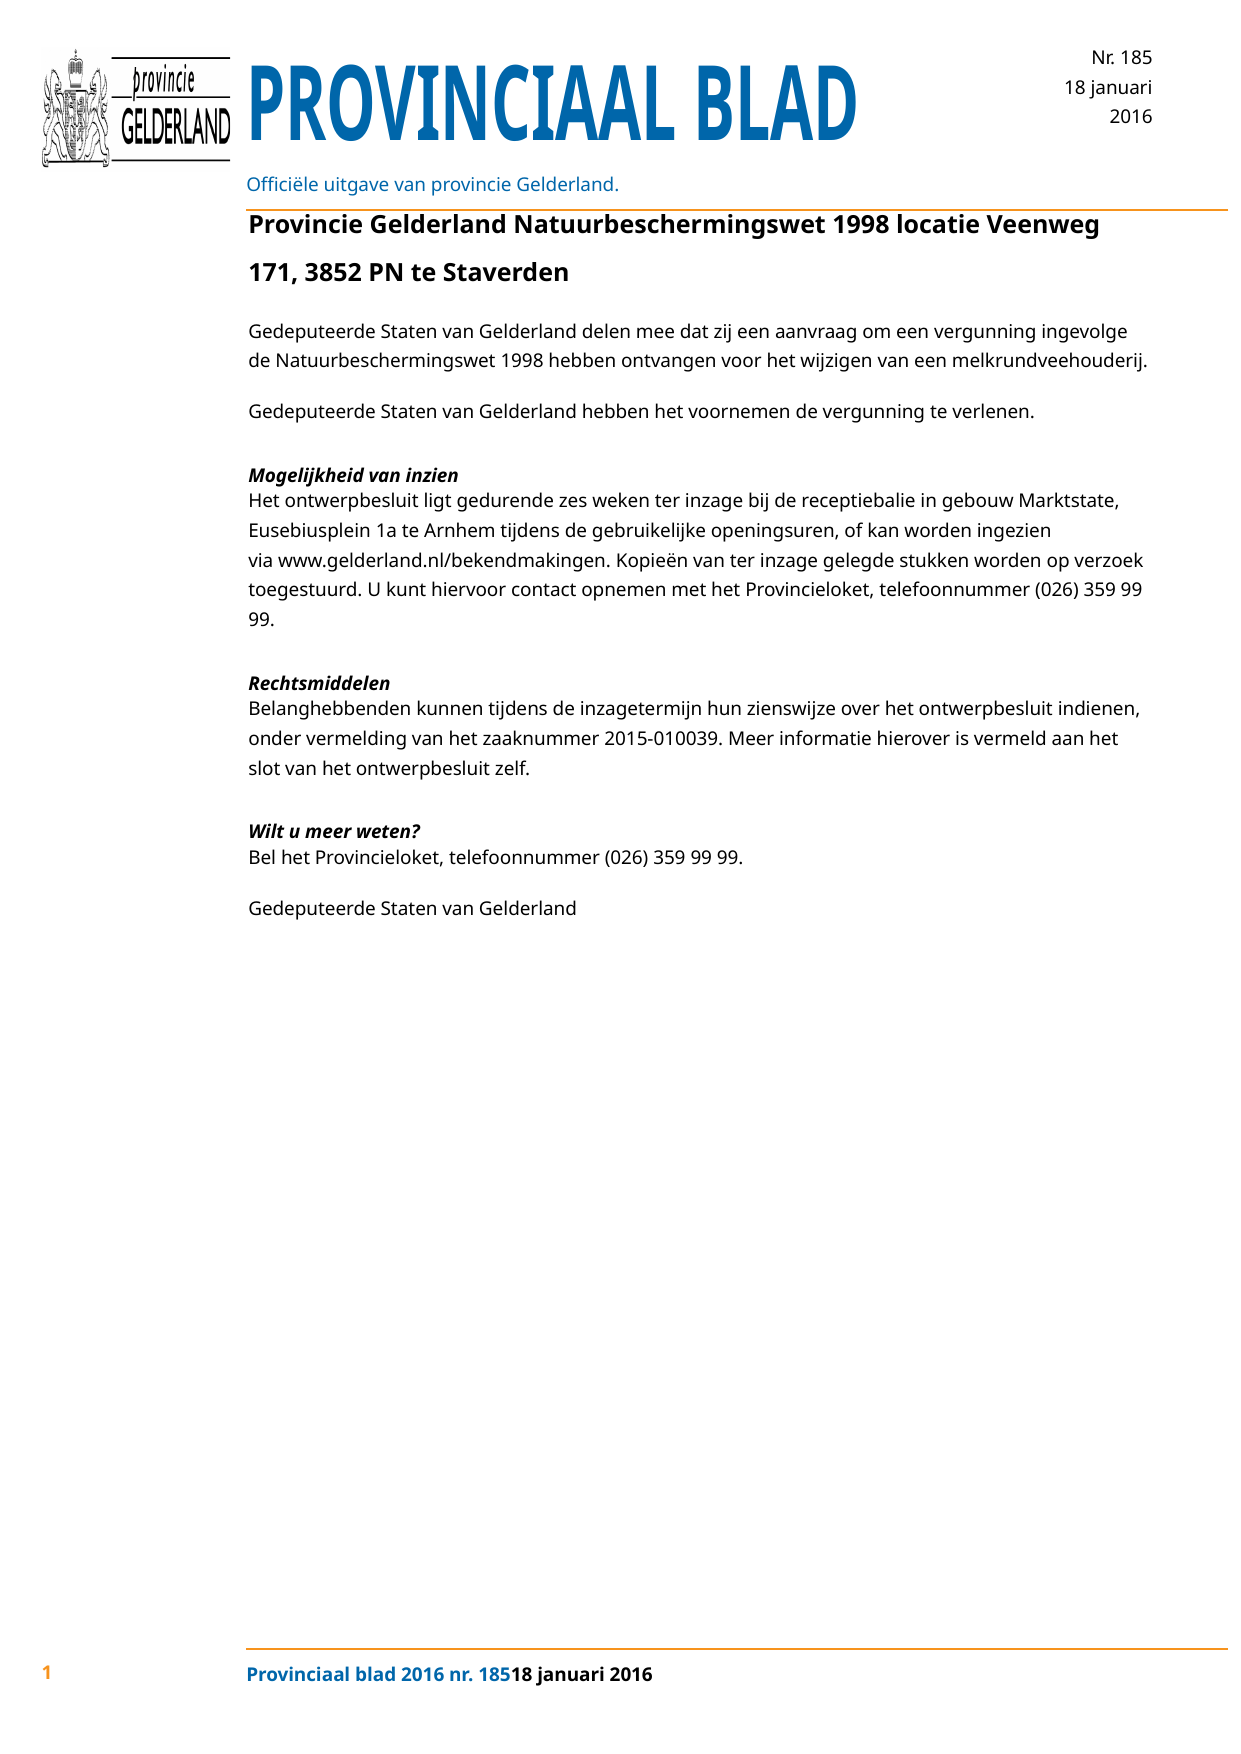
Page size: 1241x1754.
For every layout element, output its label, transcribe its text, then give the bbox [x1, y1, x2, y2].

text Provincie Gelderland Natuurbeschermingswet 1998 locatie Veenweg 171, 3852 PN te Staverden [248, 211, 1152, 288]
text Wilt u meer weten? [248, 819, 1152, 844]
text Gedeputeerde Staten van Gelderland hebben het voornemen de vergunning te verlenen. [248, 398, 1152, 424]
text Gedeputeerde Staten van Gelderland [248, 895, 1152, 921]
text Mogelijkheid van inzien [248, 462, 1152, 488]
text Bel het Provincieloket, telefoonnummer (026) 359 99 99. [248, 844, 1152, 870]
text Gedeputeerde Staten van Gelderland delen mee dat zij een aanvraag om een vergunning ingevolge de Natuurbeschermingswet 1998 hebben ontvangen voor het wijzigen van een melkrundveehouderij. [248, 318, 1152, 373]
text Rechtsmiddelen [248, 670, 1152, 696]
picture [41, 47, 231, 172]
text Belanghebbenden kunnen tijdens de inzagetermijn hun zienswijze over het ontwerpbesluit indienen, onder vermelding van het zaaknummer 2015-010039. Meer informatie hierover is vermeld aan het slot van het ontwerpbesluit zelf. [248, 696, 1152, 781]
text Het ontwerpbesluit ligt gedurende zes weken ter inzage bij de receptiebalie in gebouw Marktstate, Eusebiusplein 1a te Arnhem tijdens de gebruikelijke openingsuren, of kan worden ingezien via www.gelderland.nl/bekendmakingen. Kopieën van ter inzage gelegde stukken worden op verzoek toegestuurd. U kunt hiervoor contact opnemen met het Provincieloket, telefoonnummer (026) 359 99 99. [248, 488, 1152, 632]
